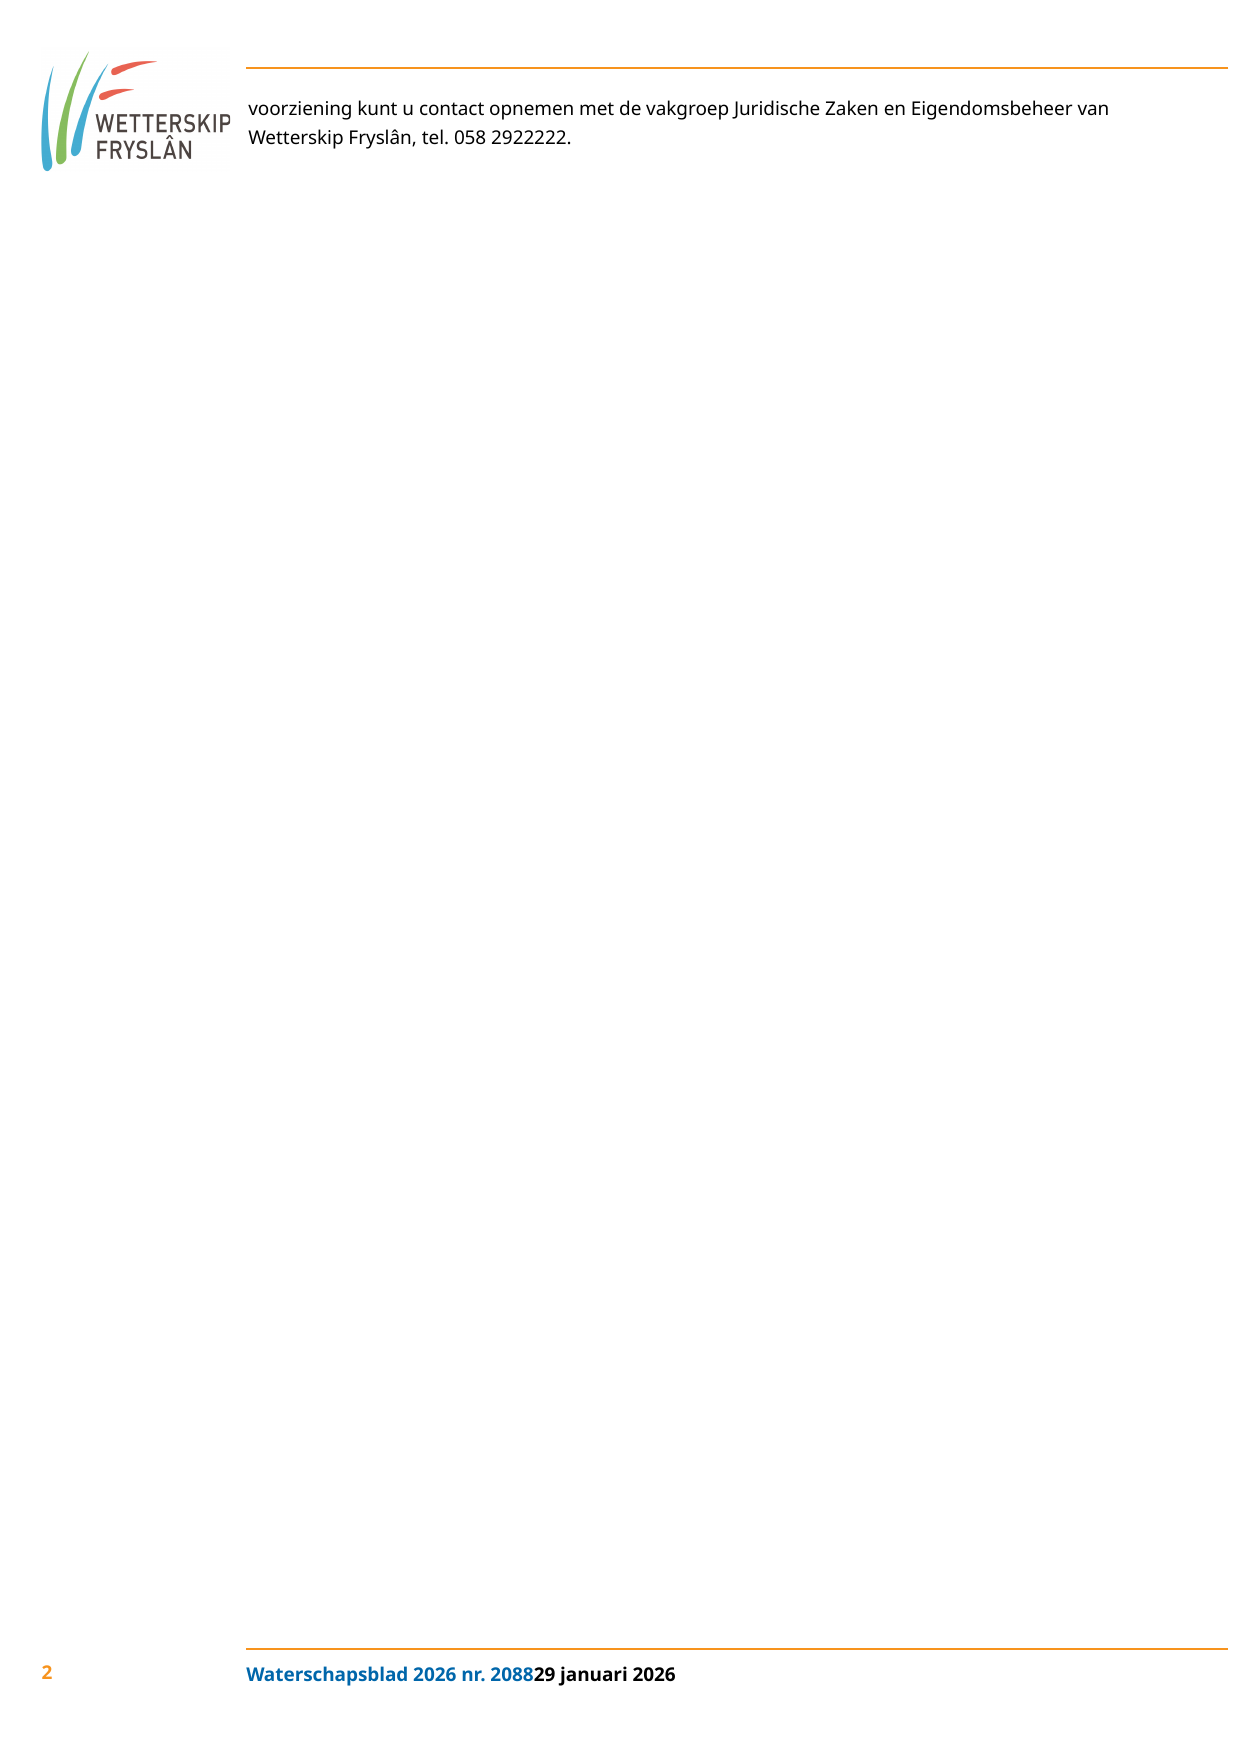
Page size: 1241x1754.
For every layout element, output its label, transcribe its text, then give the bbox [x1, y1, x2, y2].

text voorziening kunt u contact opnemen met de vakgroep Juridische Zaken en Eigendomsbeheer van Wetterskip Fryslân, tel. 058 2922222. [248, 95, 1152, 150]
picture [41, 47, 231, 172]
